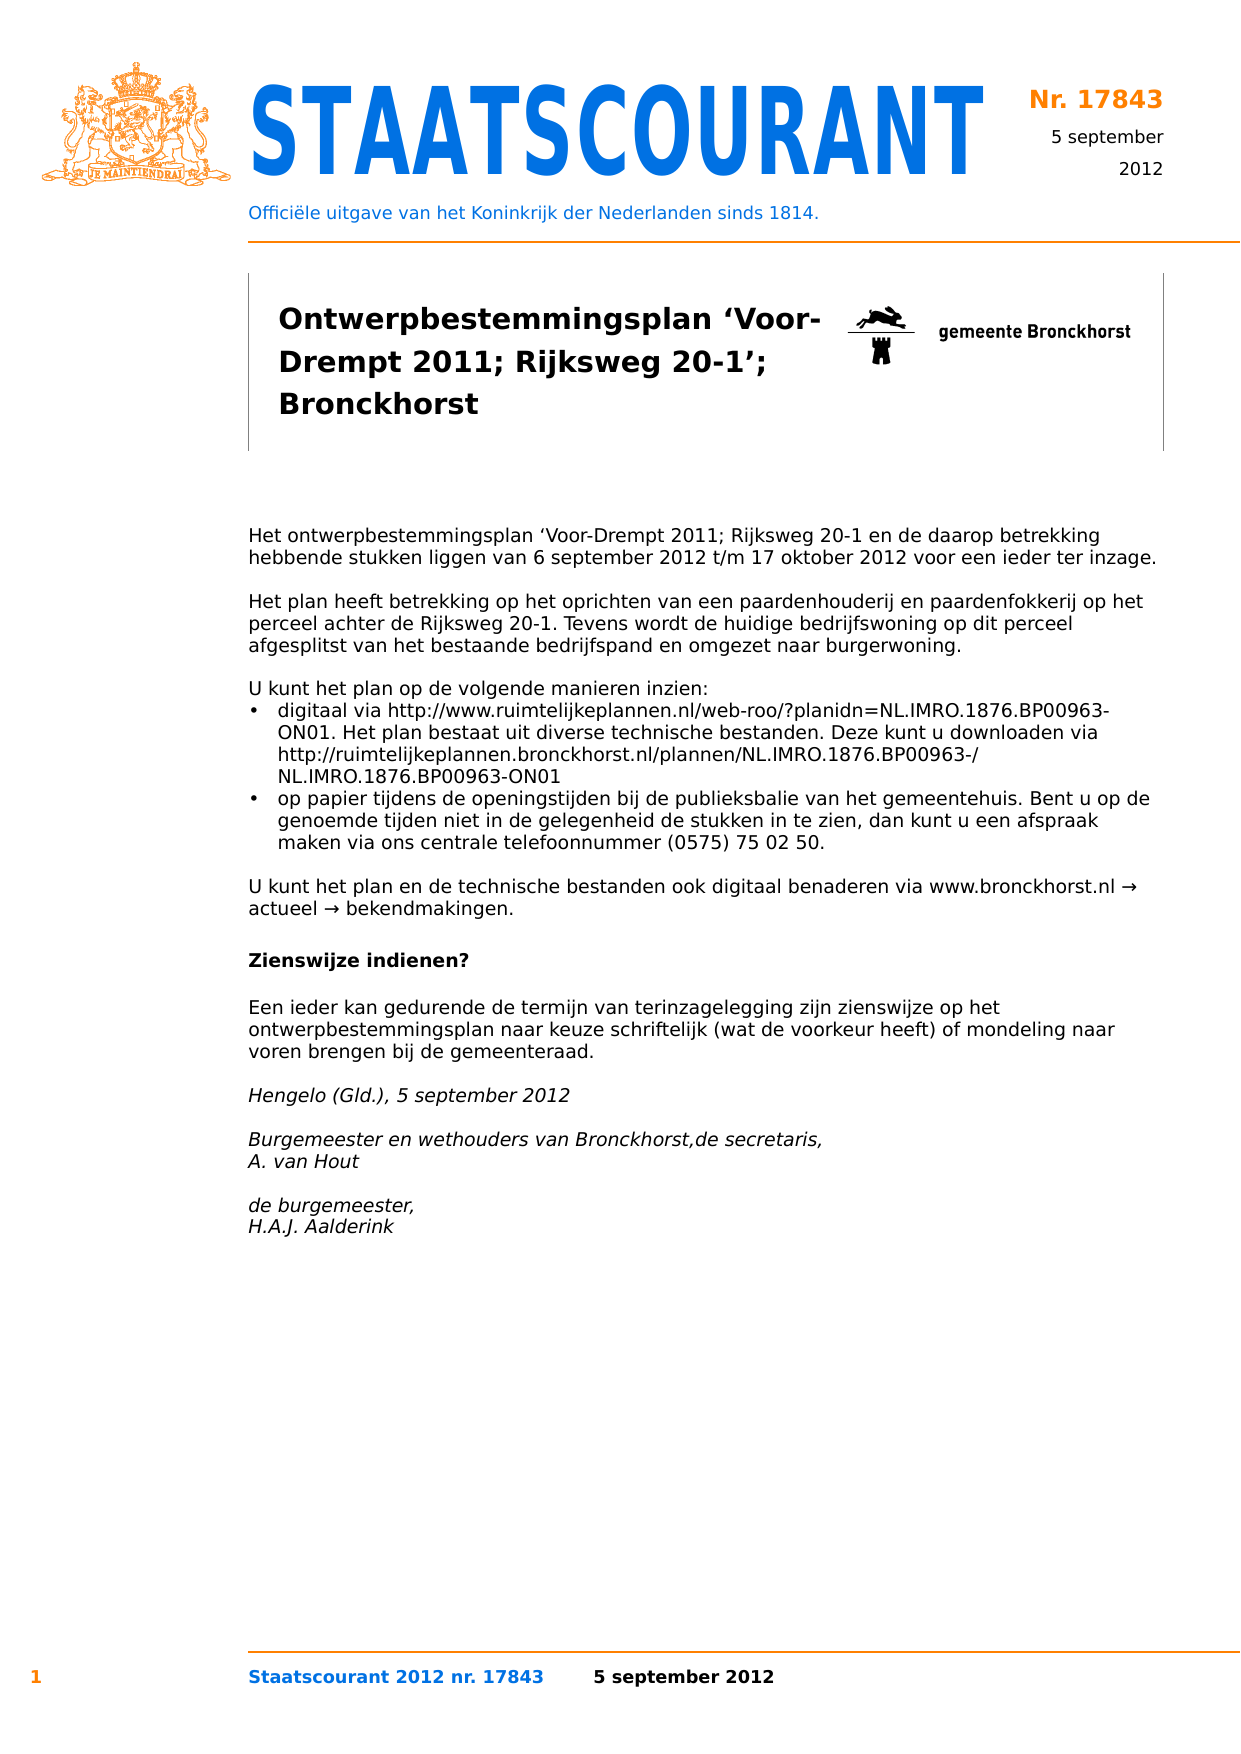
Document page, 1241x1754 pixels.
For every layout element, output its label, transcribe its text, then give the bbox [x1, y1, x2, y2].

table_cell 5 september [998, 121, 1240, 153]
table_cell Officiële uitgave van het Koninkrijk der Nederlanden sinds 1814. [248, 203, 1240, 241]
text • op papier tijdens de openingstijden bij de publieksbalie van het gemeentehuis. Bent u op de genoemde tijden niet in de gelegenheid de stukken in te zien, dan kunt u een afspraak maken via ons centrale telefoonnummer (0575) 75 02 50. [248, 788, 1163, 854]
text Het plan heeft betrekking op het oprichten van een paardenhouderij en paardenfokkerij op het perceel achter de Rijksweg 20-1. Tevens wordt de huidige bedrijfswoning op dit perceel afgesplitst van het bestaande bedrijfspand en omgezet naar burgerwoning. [248, 591, 1163, 656]
text Het ontwerpbestemmingsplan ‘Voor-Drempt 2011; Rijksweg 20-1 en de daarop betrekking hebbende stukken liggen van 6 september 2012 t/m 17 oktober 2012 voor een ieder ter inzage. [248, 525, 1163, 569]
picture [844, 302, 1134, 368]
table_header STAATSCOURANT [248, 62, 998, 203]
picture [41, 62, 231, 186]
text Een ieder kan gedurende de termijn van terinzagelegging zijn zienswijze op het ontwerpbestemmingsplan naar keuze schriftelijk (wat de voorkeur heeft) of mondeling naar voren brengen bij de gemeenteraad. [248, 997, 1163, 1063]
text U kunt het plan en de technische bestanden ook digitaal benaderen via www.bronckhorst.nl → actueel → bekendmakingen. [248, 876, 1163, 920]
text Burgemeester en wethouders van Bronckhorst,de secretaris, A. van Hout [248, 1129, 1163, 1173]
subtitle Zienswijze indienen? [248, 950, 1163, 972]
table_header Nr. 17843 [998, 62, 1240, 121]
subtitle Ontwerpbestemmingsplan ‘Voor-Drempt 2011; Rijksweg 20-1’; Bronckhorst [249, 273, 1163, 451]
table_cell 2012 [998, 153, 1240, 203]
text de burgemeester, H.A.J. Aalderink [248, 1194, 1163, 1238]
text • digitaal via http://www.ruimtelijkeplannen.nl/web-roo/?planidn=NL.IMRO.1876.BP00963-ON01. Het plan bestaat uit diverse technische bestanden. Deze kunt u downloaden via http://ruimtelijkeplannen.bronckhorst.nl/plannen/NL.IMRO.1876.BP00963-/NL.IMRO.1876.BP00963-ON01 [248, 700, 1163, 788]
table_header [25, 62, 248, 241]
text U kunt het plan op de volgende manieren inzien: [248, 678, 1163, 700]
text Hengelo (Gld.), 5 september 2012 [248, 1085, 1163, 1107]
